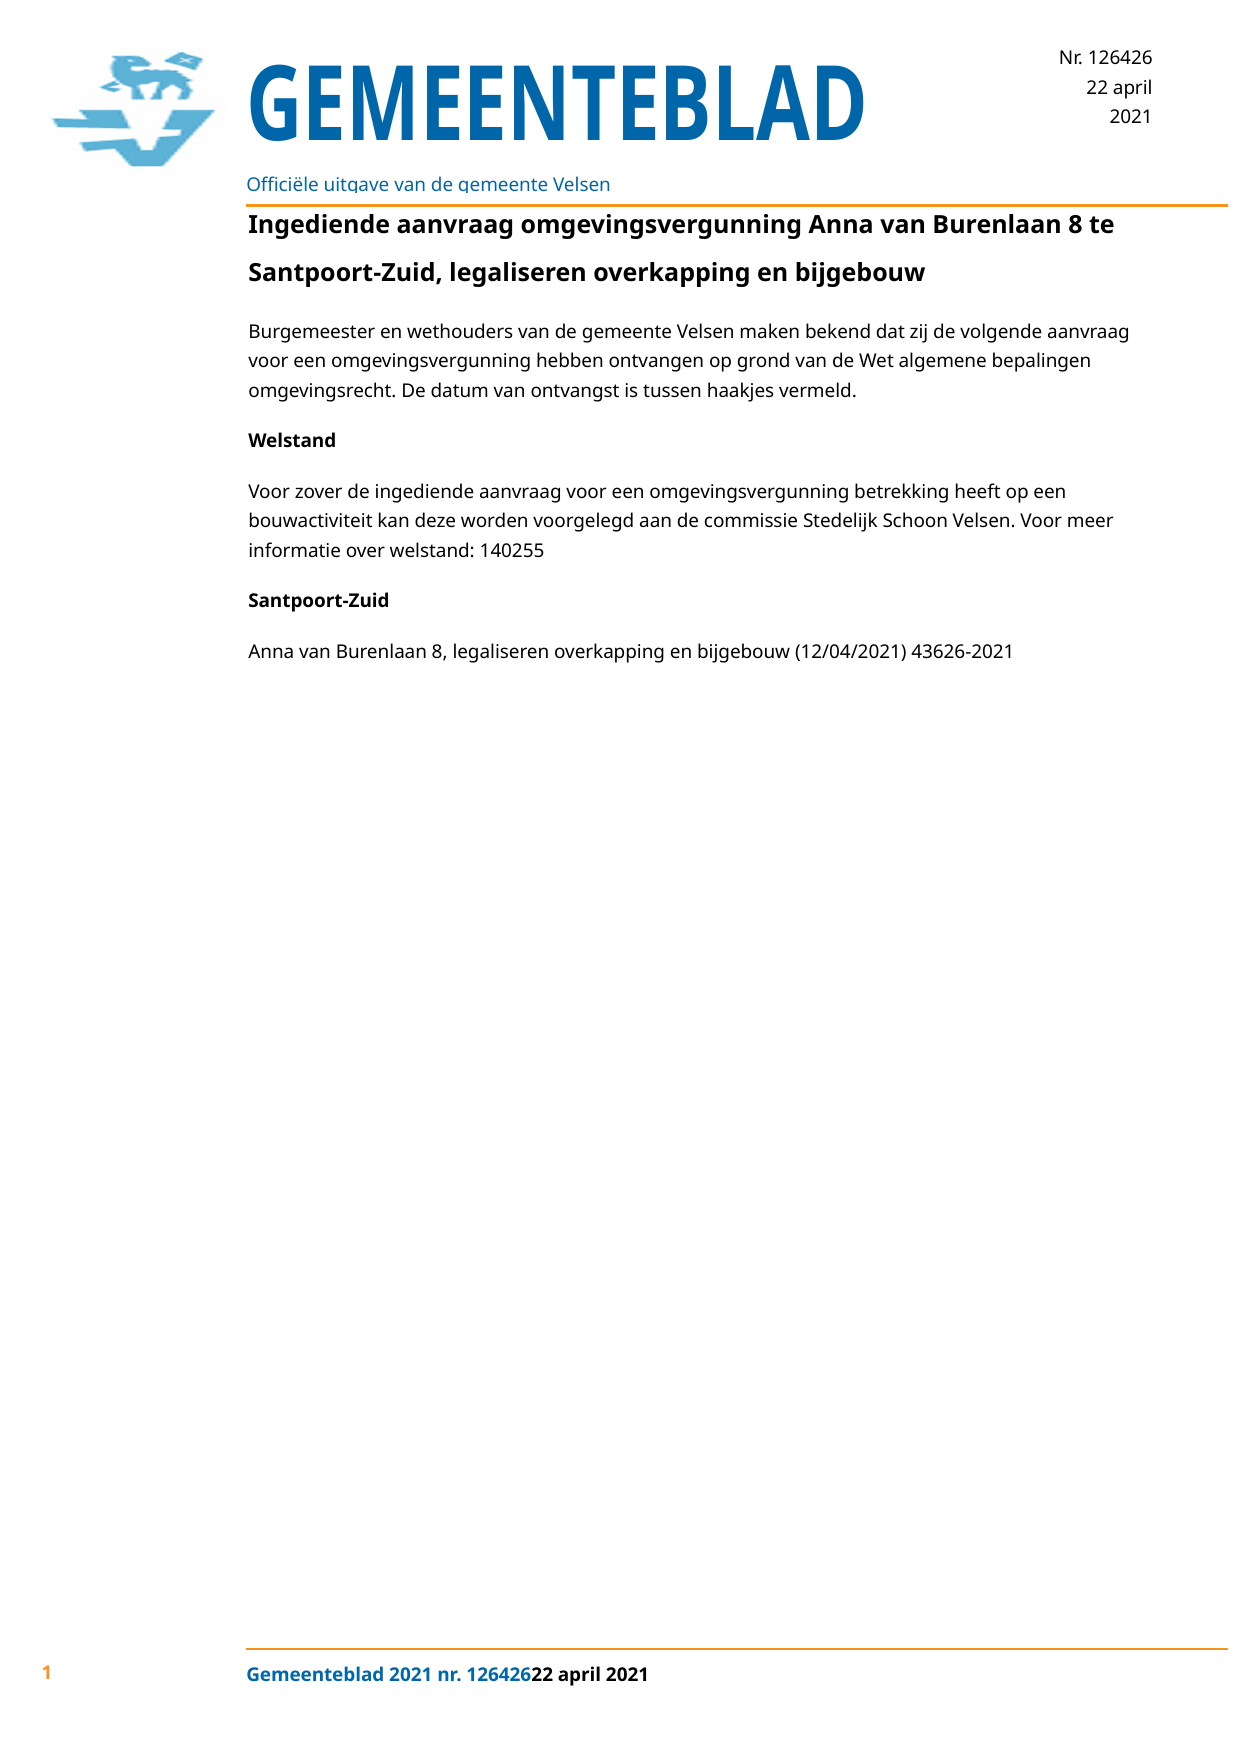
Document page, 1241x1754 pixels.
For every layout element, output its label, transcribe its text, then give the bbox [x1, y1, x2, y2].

text Anna van Burenlaan 8, legaliseren overkapping en bijgebouw (12/04/2021) 43626-2021 [248, 638, 1152, 664]
text Santpoort-Zuid [248, 587, 1152, 613]
text Voor zover de ingediende aanvraag voor een omgevingsvergunning betrekking heeft op een bouwactiviteit kan deze worden voorgelegd aan de commissie Stedelijk Schoon Velsen. Voor meer informatie over welstand: 140255 [248, 478, 1152, 563]
text Welstand [248, 427, 1152, 453]
text Burgemeester en wethouders van de gemeente Velsen maken bekend dat zij de volgende aanvraag voor een omgevingsvergunning hebben ontvangen op grond van de Wet algemene bepalingen omgevingsrecht. De datum van ontvangst is tussen haakjes vermeld. [248, 318, 1152, 403]
picture [41, 47, 231, 172]
text Ingediende aanvraag omgevingsvergunning Anna van Burenlaan 8 te Santpoort-Zuid, legaliseren overkapping en bijgebouw [248, 207, 1152, 288]
